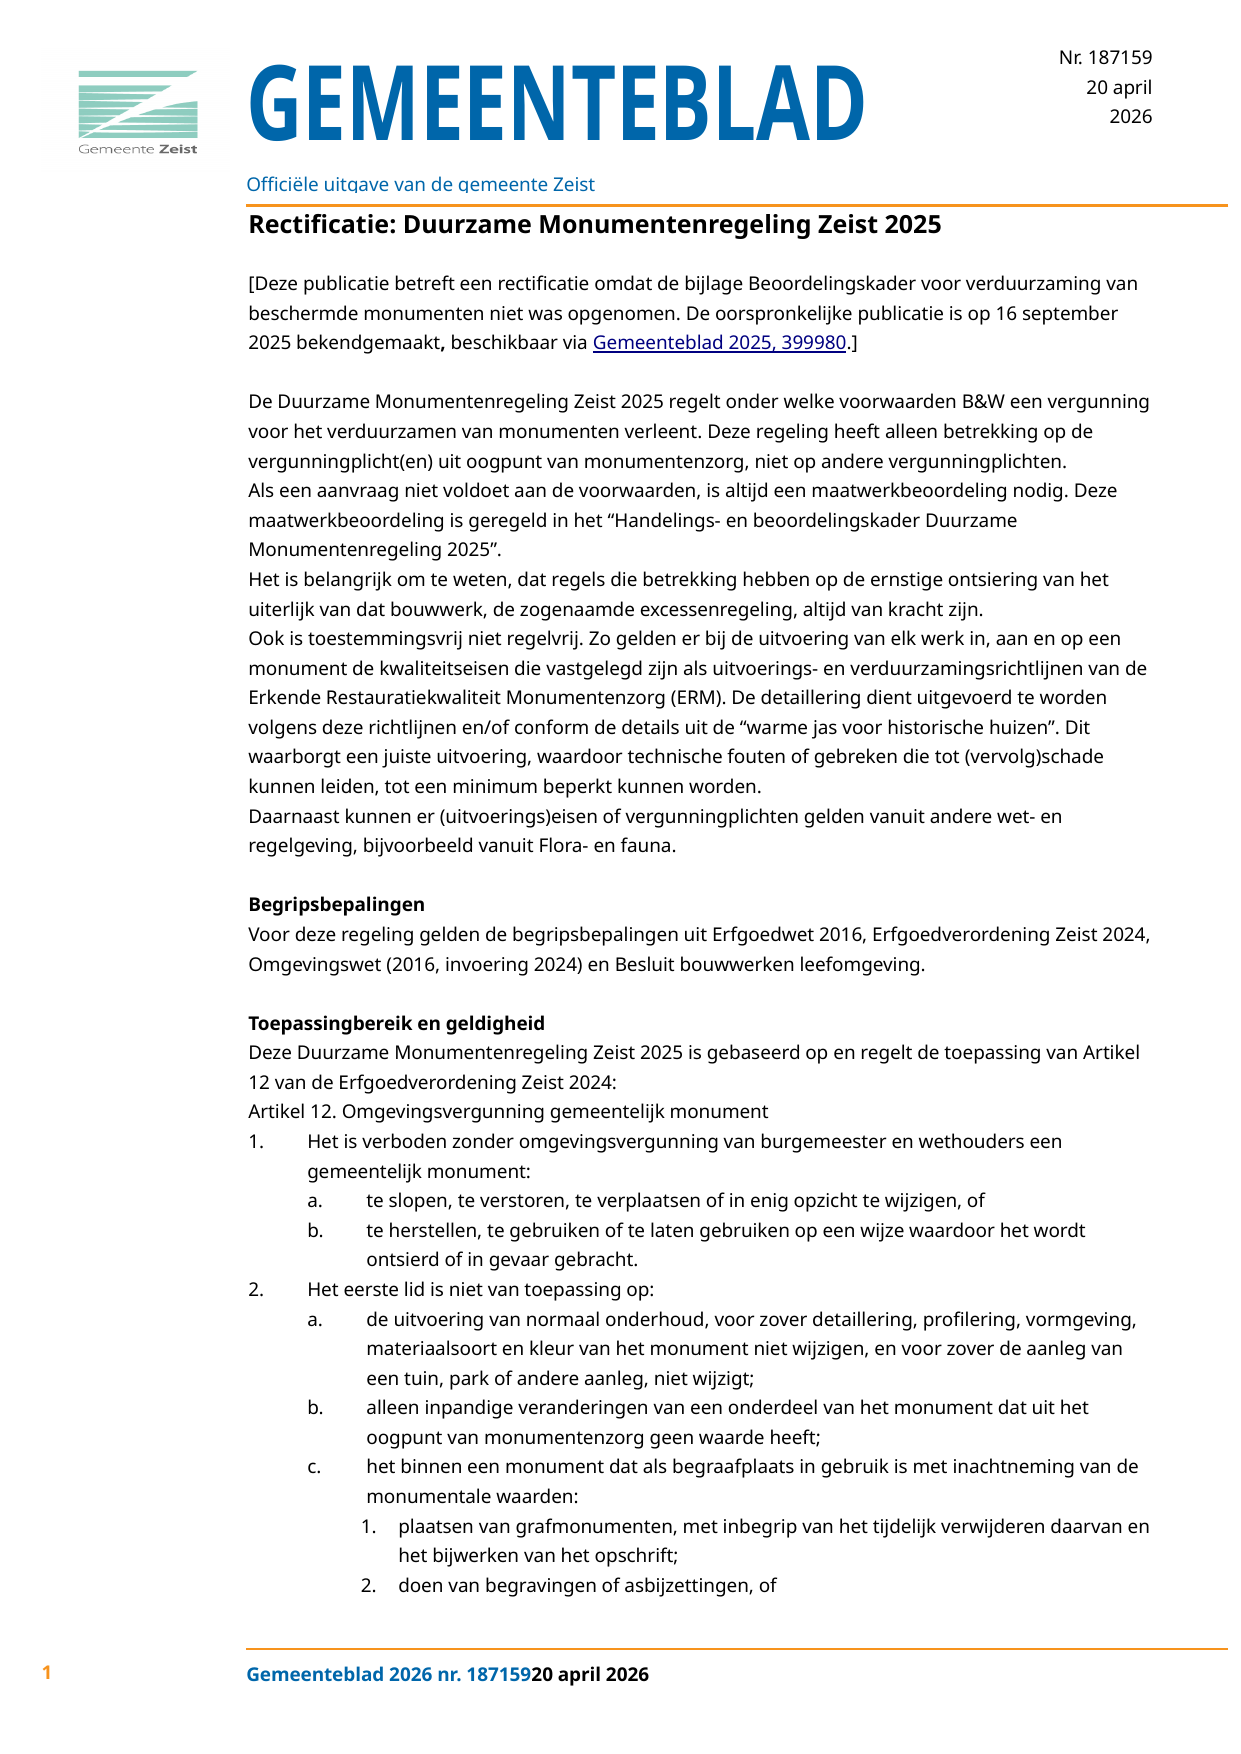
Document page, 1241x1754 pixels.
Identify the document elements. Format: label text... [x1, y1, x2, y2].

text Begripsbepalingen [248, 892, 1152, 917]
text Toepassingbereik en geldigheid [248, 1010, 1152, 1036]
text Rectificatie: Duurzame Monumentenregeling Zeist 2025 [248, 207, 1152, 241]
text Voor deze regeling gelden de begripsbepalingen uit Erfgoedwet 2016, Erfgoedverordening Zeist 2024, Omgevingswet (2016, invoering 2024) en Besluit bouwwerken leefomgeving. [248, 921, 1152, 976]
list te slopen, te verstoren, te verplaatsen of in enig opzicht te wijzigen, of [307, 1187, 1152, 1213]
text [Deze publicatie betreft een rectificatie omdat de bijlage Beoordelingskader voor verduurzaming van beschermde monumenten niet was opgenomen. De oorspronkelijke publicatie is op 16 september 2025 bekendgemaakt, beschikbaar via Gemeenteblad 2025, 399980.] [248, 270, 1152, 355]
text Artikel 12. Omgevingsvergunning gemeentelijk monument [248, 1099, 1152, 1124]
list alleen inpandige veranderingen van een onderdeel van het monument dat uit het oogpunt van monumentenzorg geen waarde heeft; [307, 1394, 1152, 1450]
list doen van begravingen of asbijzettingen, of [361, 1572, 1152, 1598]
list de uitvoering van normaal onderhoud, voor zover detaillering, profilering, vormgeving, materiaalsoort en kleur van het monument niet wijzigen, en voor zover de aanleg van een tuin, park of andere aanleg, niet wijzigt; [307, 1306, 1152, 1391]
list plaatsen van grafmonumenten, met inbegrip van het tijdelijk verwijderen daarvan en het bijwerken van het opschrift; [361, 1513, 1152, 1568]
text Ook is toestemmingsvrij niet regelvrij. Zo gelden er bij de uitvoering van elk werk in, aan en op een monument de kwaliteitseisen die vastgelegd zijn als uitvoerings- en verduurzamingsrichtlijnen van de Erkende Restauratiekwaliteit Monumentenzorg (ERM). De detaillering dient uitgevoerd te worden volgens deze richtlijnen en/of conform de details uit de “warme jas voor historische huizen”. Dit waarborgt een juiste uitvoering, waardoor technische fouten of gebreken die tot (vervolg)schade kunnen leiden, tot een minimum beperkt kunnen worden. [248, 625, 1152, 799]
text Als een aanvraag niet voldoet aan de voorwaarden, is altijd een maatwerkbeoordeling nodig. Deze maatwerkbeoordeling is geregeld in het “Handelings- en beoordelingskader Duurzame Monumentenregeling 2025”. [248, 477, 1152, 562]
picture [41, 47, 231, 172]
text Het is belangrijk om te weten, dat regels die betrekking hebben op de ernstige ontsiering van het uiterlijk van dat bouwwerk, de zogenaamde excessenregeling, altijd van kracht zijn. [248, 566, 1152, 621]
text Deze Duurzame Monumentenregeling Zeist 2025 is gebaseerd op en regelt de toepassing van Artikel 12 van de Erfgoedverordening Zeist 2024: [248, 1039, 1152, 1095]
list te herstellen, te gebruiken of te laten gebruiken op een wijze waardoor het wordt ontsierd of in gevaar gebracht. [307, 1217, 1152, 1272]
list Het eerste lid is niet van toepassing op: [248, 1276, 1152, 1302]
text De Duurzame Monumentenregeling Zeist 2025 regelt onder welke voorwaarden B&W een vergunning voor het verduurzamen van monumenten verleent. Deze regeling heeft alleen betrekking op de vergunningplicht(en) uit oogpunt van monumentenzorg, niet op andere vergunningplichten. [248, 389, 1152, 473]
text Daarnaast kunnen er (uitvoerings)eisen of vergunningplichten gelden vanuit andere wet- en regelgeving, bijvoorbeeld vanuit Flora- en fauna. [248, 803, 1152, 858]
list het binnen een monument dat als begraafplaats in gebruik is met inachtneming van de monumentale waarden: [307, 1454, 1152, 1509]
list Het is verboden zonder omgevingsvergunning van burgemeester en wethouders een gemeentelijk monument: [248, 1128, 1152, 1183]
